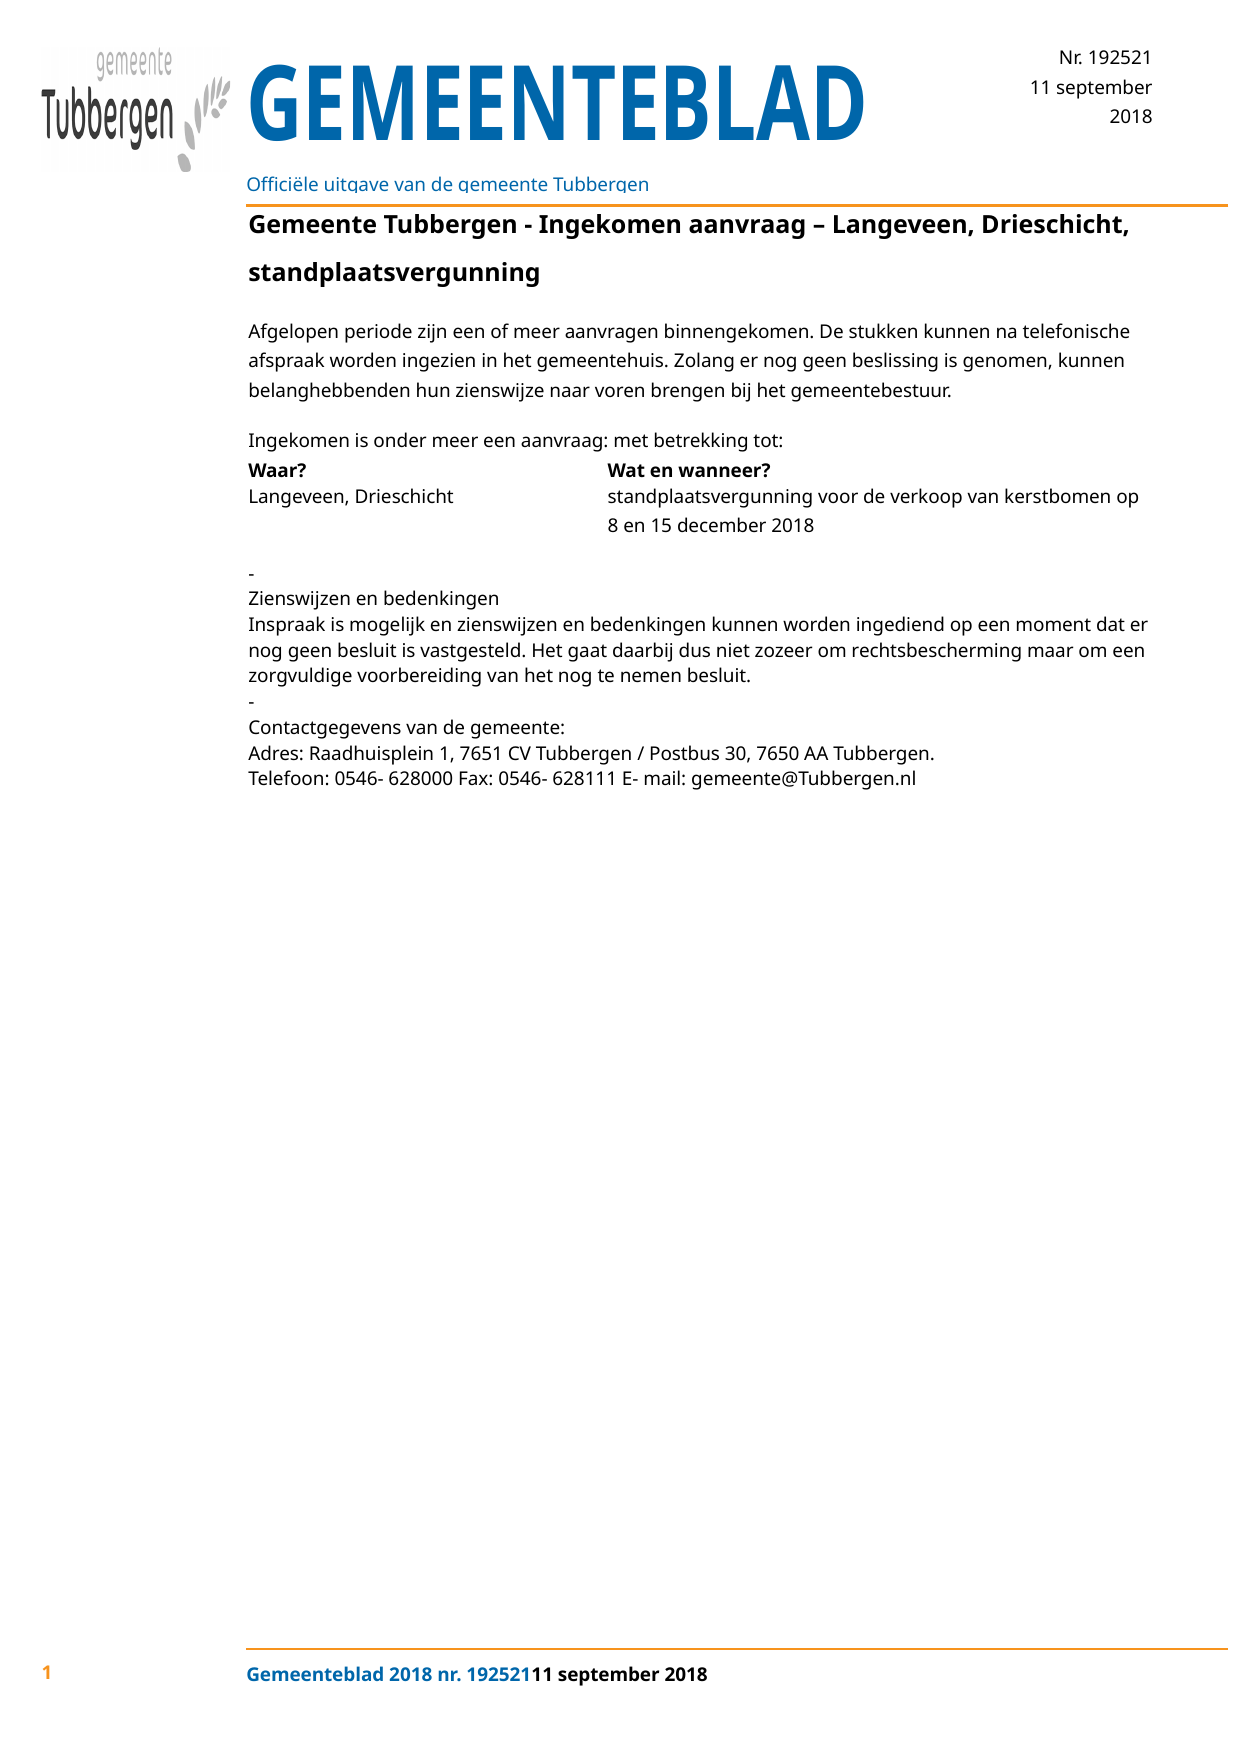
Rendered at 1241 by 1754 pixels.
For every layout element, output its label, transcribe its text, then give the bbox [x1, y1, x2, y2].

picture [41, 47, 231, 172]
text Zienswijzen en bedenkingen [248, 585, 1152, 611]
text Adres: Raadhuisplein 1, 7651 CV Tubbergen / Postbus 30, 7650 AA Tubbergen. [248, 740, 1152, 766]
text Ingekomen is onder meer een aanvraag: met betrekking tot: [248, 427, 1152, 453]
table_header Waar? [248, 457, 607, 483]
table_header Wat en wanneer? [608, 457, 1152, 483]
text Gemeente Tubbergen - Ingekomen aanvraag – Langeveen, Drieschicht, standplaatsvergunning [248, 207, 1152, 288]
text - [248, 688, 1152, 714]
table_cell standplaatsvergunning voor de verkoop van kerstbomen op 8 en 15 december 2018 [608, 483, 1152, 538]
table_cell Langeveen, Drieschicht [248, 483, 607, 538]
text Afgelopen periode zijn een of meer aanvragen binnengekomen. De stukken kunnen na telefonische afspraak worden ingezien in het gemeentehuis. Zolang er nog geen beslissing is genomen, kunnen belanghebbenden hun zienswijze naar voren brengen bij het gemeentebestuur. [248, 318, 1152, 403]
text Inspraak is mogelijk en zienswijzen en bedenkingen kunnen worden ingediend op een moment dat er nog geen besluit is vastgesteld. Het gaat daarbij dus niet zozeer om rechtsbescherming maar om een zorgvuldige voorbereiding van het nog te nemen besluit. [248, 611, 1152, 688]
text Contactgegevens van de gemeente: [248, 714, 1152, 740]
text Telefoon: 0546- 628000 Fax: 0546- 628111 E- mail: gemeente@Tubbergen.nl [248, 766, 1152, 791]
text - [248, 560, 1152, 585]
